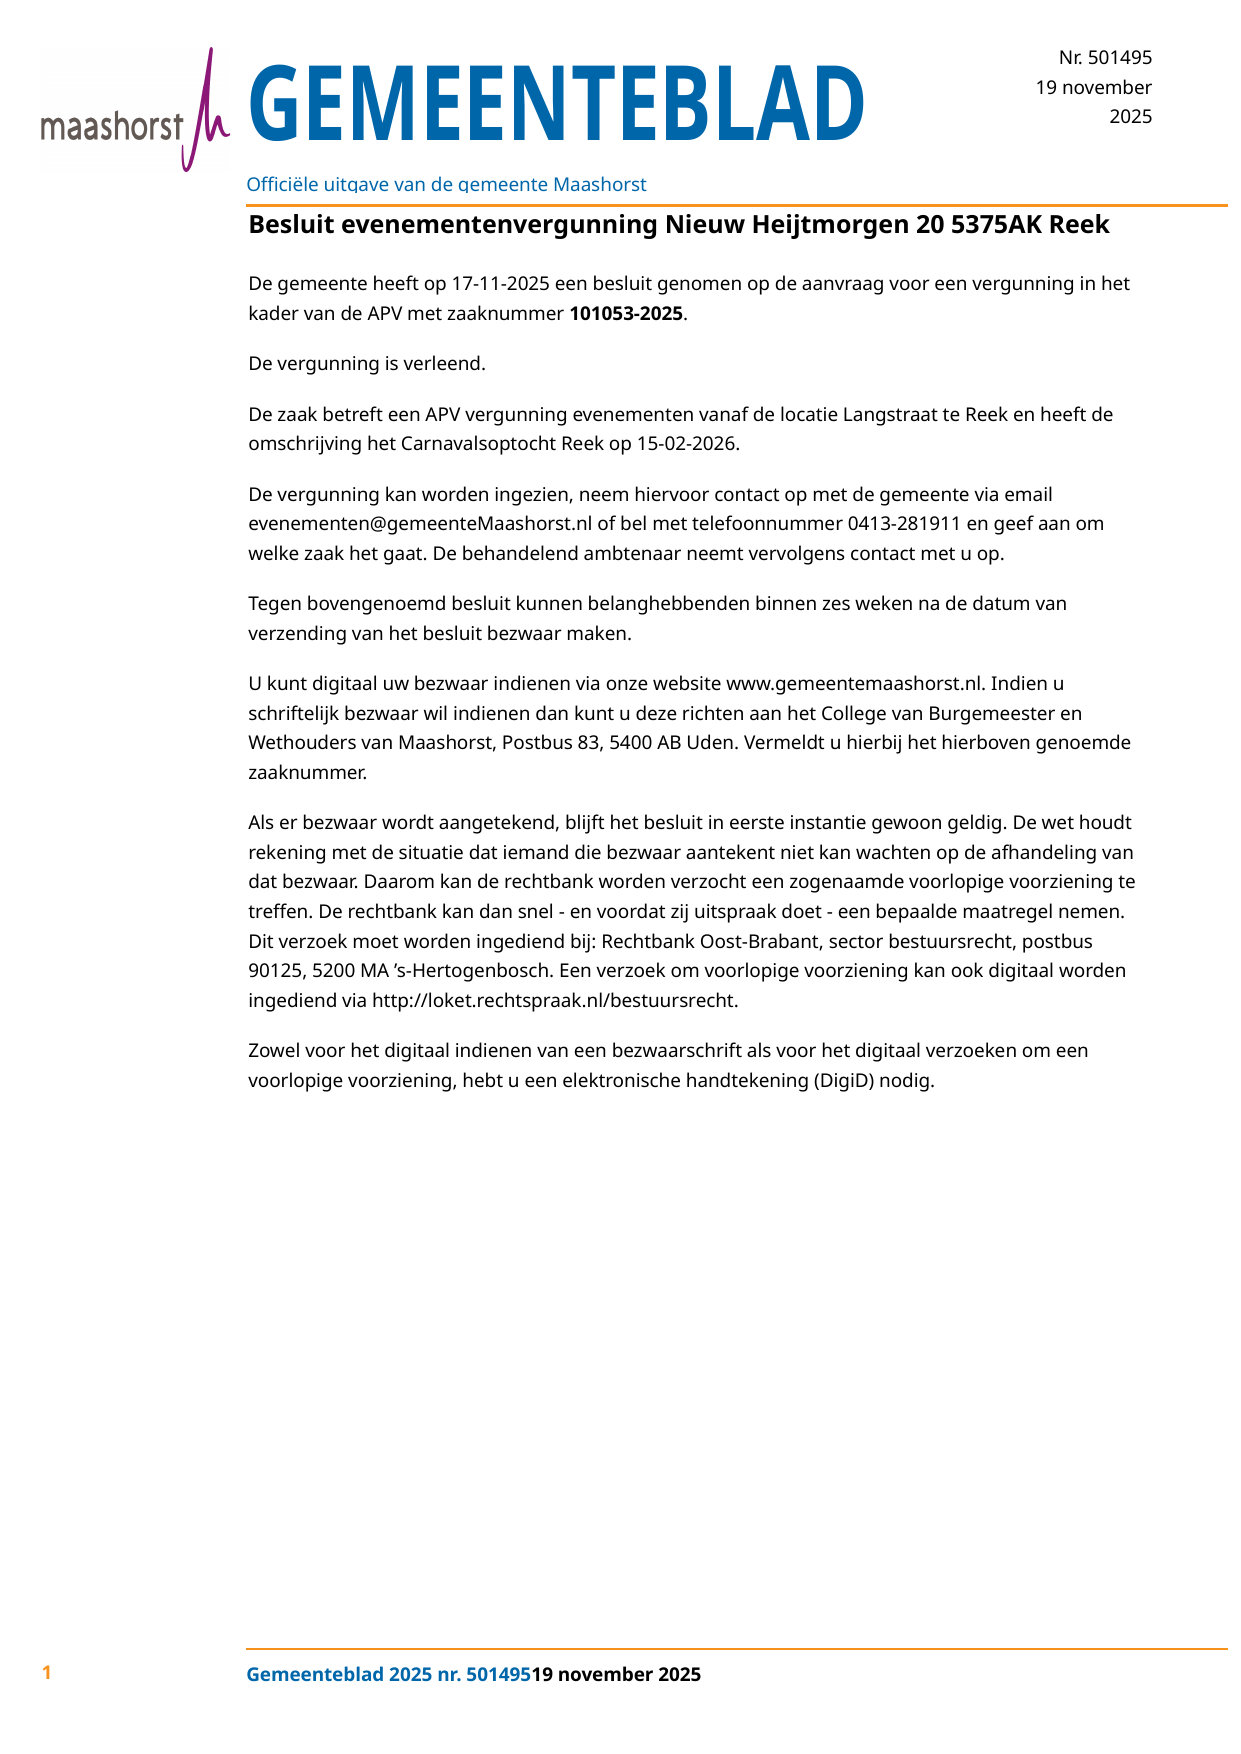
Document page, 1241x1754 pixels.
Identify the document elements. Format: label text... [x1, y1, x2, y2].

picture [41, 47, 231, 172]
text Als er bezwaar wordt aangetekend, blijft het besluit in eerste instantie gewoon geldig. De wet houdt rekening met de situatie dat iemand die bezwaar aantekent niet kan wachten op de afhandeling van dat bezwaar. Daarom kan de rechtbank worden verzocht een zogenaamde voorlopige voorziening te treffen. De rechtbank kan dan snel - en voordat zij uitspraak doet - een bepaalde maatregel nemen. Dit verzoek moet worden ingediend bij: Rechtbank Oost-Brabant, sector bestuursrecht, postbus 90125, 5200 MA ’s-Hertogenbosch. Een verzoek om voorlopige voorziening kan ook digitaal worden ingediend via http://loket.rechtspraak.nl/bestuursrecht. [248, 809, 1152, 1013]
text De gemeente heeft op 17-11-2025 een besluit genomen op de aanvraag voor een vergunning in het kader van de APV met zaaknummer 101053-2025. [248, 270, 1152, 326]
text U kunt digitaal uw bezwaar indienen via onze website www.gemeentemaashorst.nl. Indien u schriftelijk bezwaar wil indienen dan kunt u deze richten aan het College van Burgemeester en Wethouders van Maashorst, Postbus 83, 5400 AB Uden. Vermeldt u hierbij het hierboven genoemde zaaknummer. [248, 670, 1152, 785]
text De zaak betreft een APV vergunning evenementen vanaf de locatie Langstraat te Reek en heeft de omschrijving het Carnavalsoptocht Reek op 15-02-2026. [248, 401, 1152, 456]
text Besluit evenementenvergunning Nieuw Heijtmorgen 20 5375AK Reek [248, 207, 1152, 241]
text Zowel voor het digitaal indienen van een bezwaarschrift als voor het digitaal verzoeken om een voorlopige voorziening, hebt u een elektronische handtekening (DigiD) nodig. [248, 1037, 1152, 1093]
text De vergunning kan worden ingezien, neem hiervoor contact op met de gemeente via email evenementen@gemeenteMaashorst.nl of bel met telefoonnummer 0413-281911 en geef aan om welke zaak het gaat. De behandelend ambtenaar neemt vervolgens contact met u op. [248, 481, 1152, 566]
text De vergunning is verleend. [248, 350, 1152, 376]
text Tegen bovengenoemd besluit kunnen belanghebbenden binnen zes weken na de datum van verzending van het besluit bezwaar maken. [248, 590, 1152, 646]
